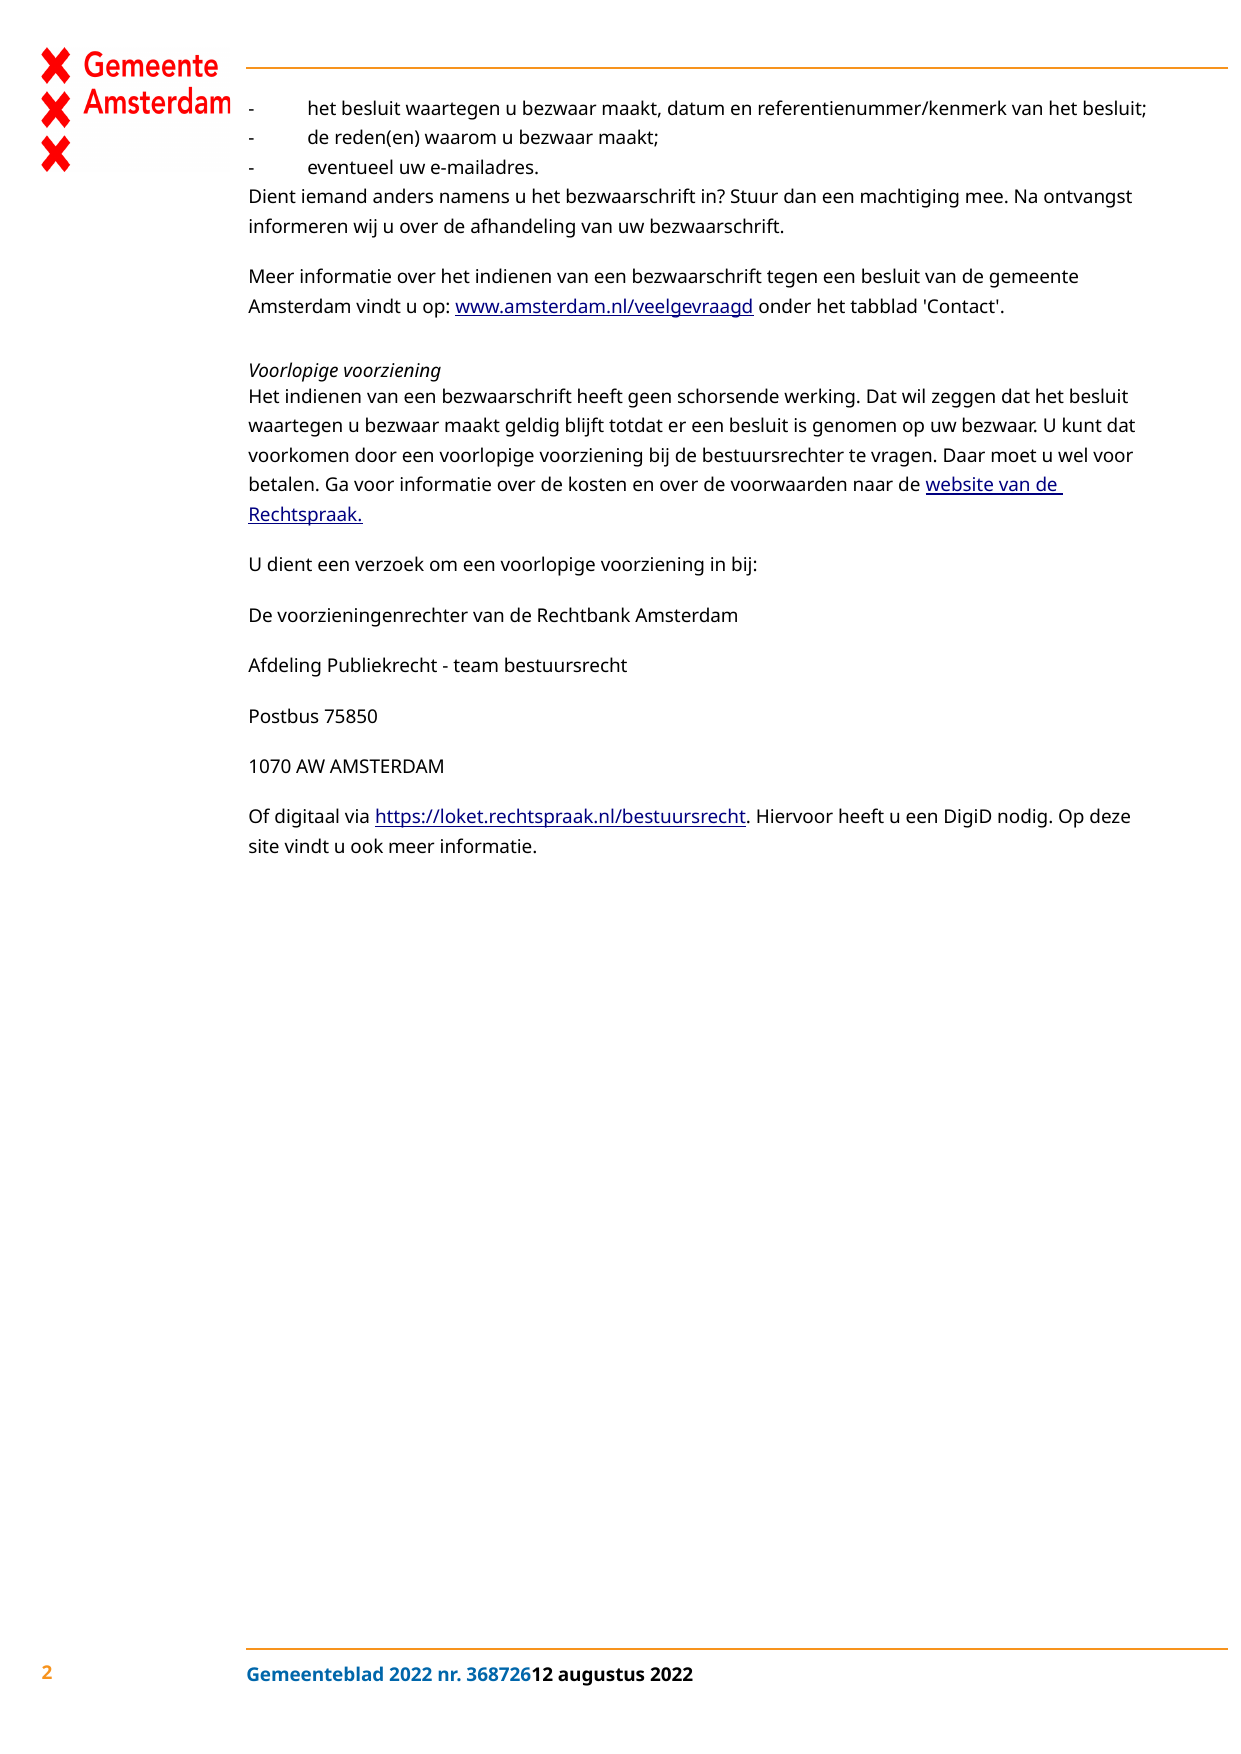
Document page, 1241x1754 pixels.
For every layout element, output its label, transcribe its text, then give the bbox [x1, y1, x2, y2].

text Of digitaal via https://loket.rechtspraak.nl/bestuursrecht. Hiervoor heeft u een DigiD nodig. Op deze site vindt u ook meer informatie. [248, 804, 1152, 859]
list de reden(en) waarom u bezwaar maakt; [248, 124, 1152, 150]
list eventueel uw e-mailadres. [248, 154, 1152, 180]
text De voorzieningenrechter van de Rechtbank Amsterdam [248, 602, 1152, 628]
picture [41, 47, 231, 172]
text Het indienen van een bezwaarschrift heeft geen schorsende werking. Dat wil zeggen dat het besluit waartegen u bezwaar maakt geldig blijft totdat er een besluit is genomen op uw bezwaar. U kunt dat voorkomen door een voorlopige voorziening bij de bestuursrechter te vragen. Daar moet u wel voor betalen. Ga voor informatie over de kosten en over de voorwaarden naar de website van de Rechtspraak. [248, 383, 1152, 527]
text Voorlopige voorziening [248, 357, 1152, 383]
text Meer informatie over het indienen van een bezwaarschrift tegen een besluit van de gemeente Amsterdam vindt u op: www.amsterdam.nl/veelgevraagd onder het tabblad 'Contact'. [248, 263, 1152, 319]
text Dient iemand anders namens u het bezwaarschrift in? Stuur dan een machtiging mee. Na ontvangst informeren wij u over de afhandeling van uw bezwaarschrift. [248, 183, 1152, 239]
text Postbus 75850 [248, 703, 1152, 728]
text Afdeling Publiekrecht - team bestuursrecht [248, 652, 1152, 678]
text 1070 AW AMSTERDAM [248, 753, 1152, 779]
text U dient een verzoek om een voorlopige voorziening in bij: [248, 552, 1152, 577]
list het besluit waartegen u bezwaar maakt, datum en referentienummer/kenmerk van het besluit; [248, 95, 1152, 121]
